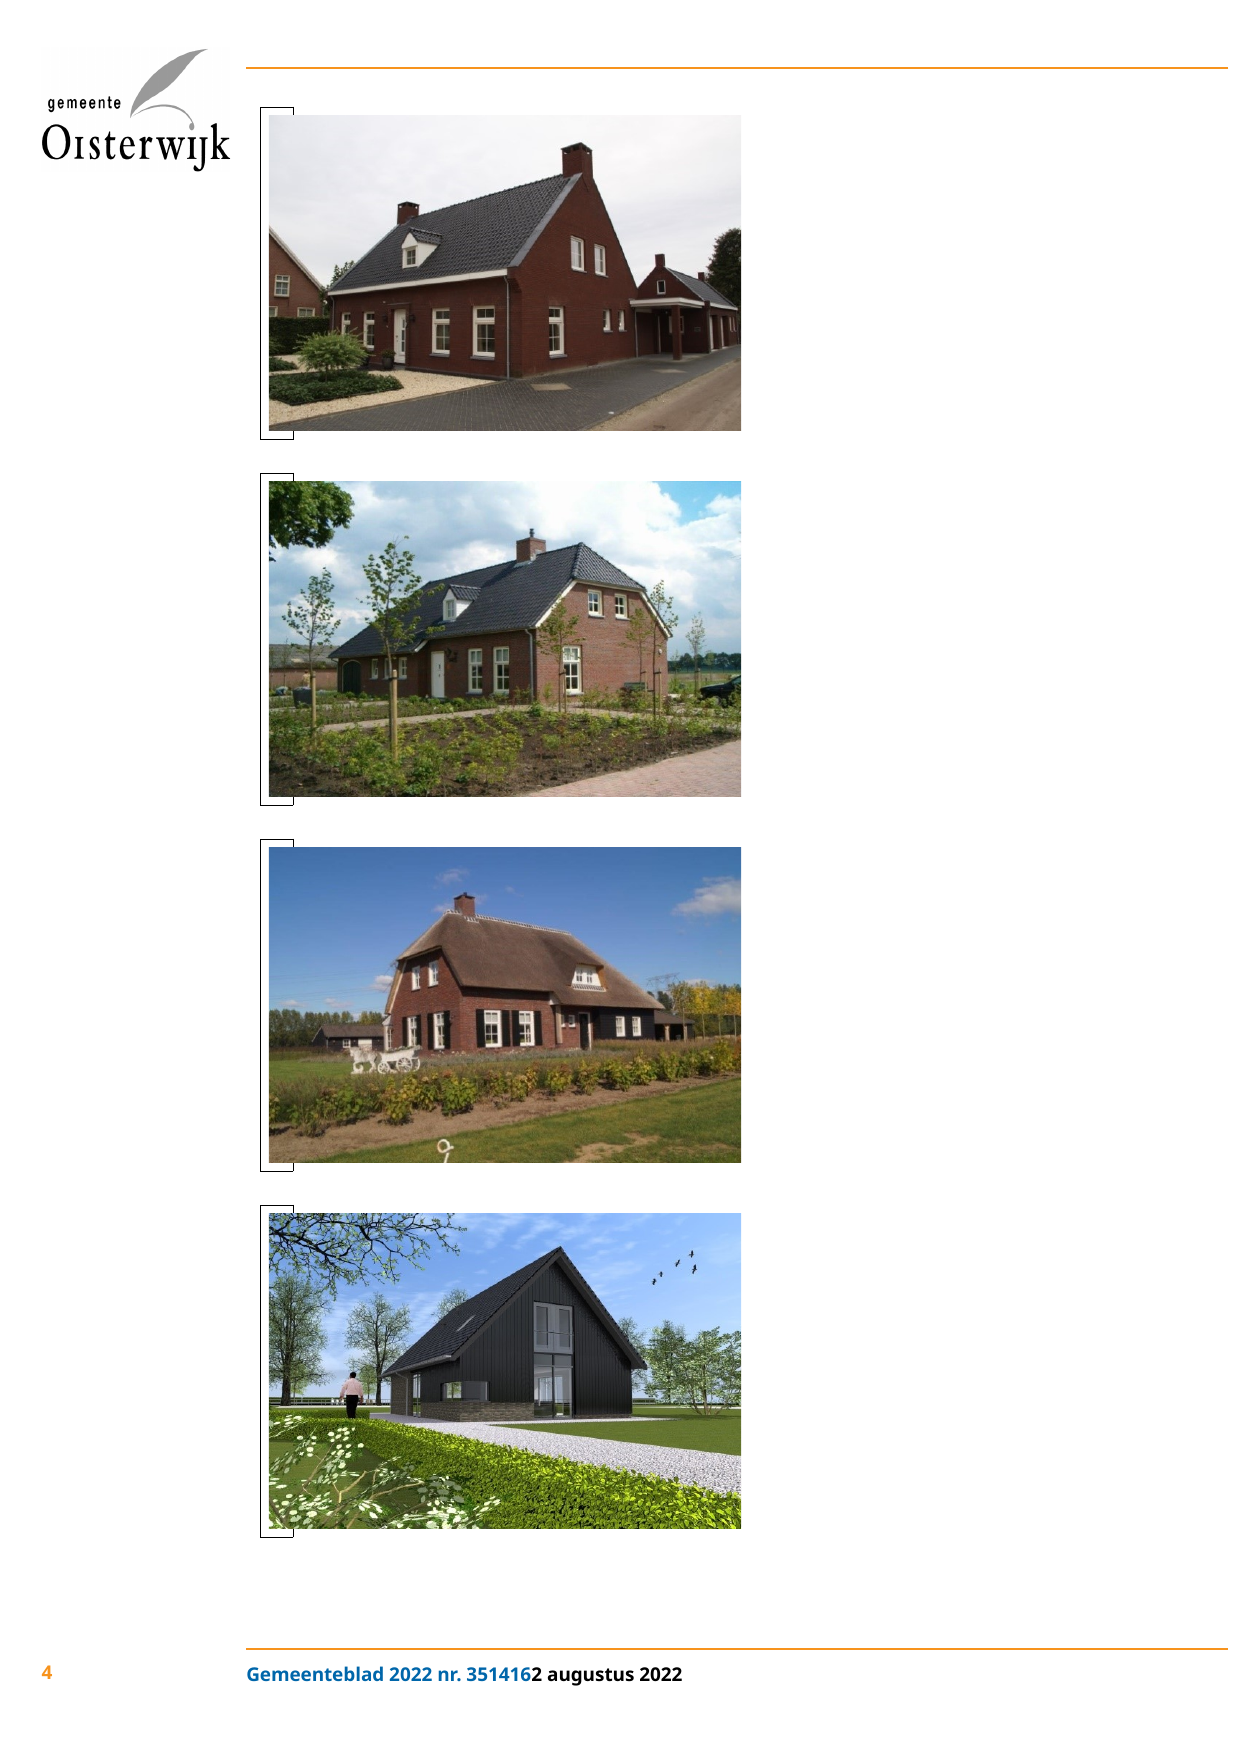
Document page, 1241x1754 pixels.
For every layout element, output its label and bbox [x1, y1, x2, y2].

picture [41, 47, 231, 172]
picture [268, 847, 742, 1163]
picture [268, 481, 742, 797]
picture [268, 115, 742, 431]
picture [268, 1213, 742, 1529]
